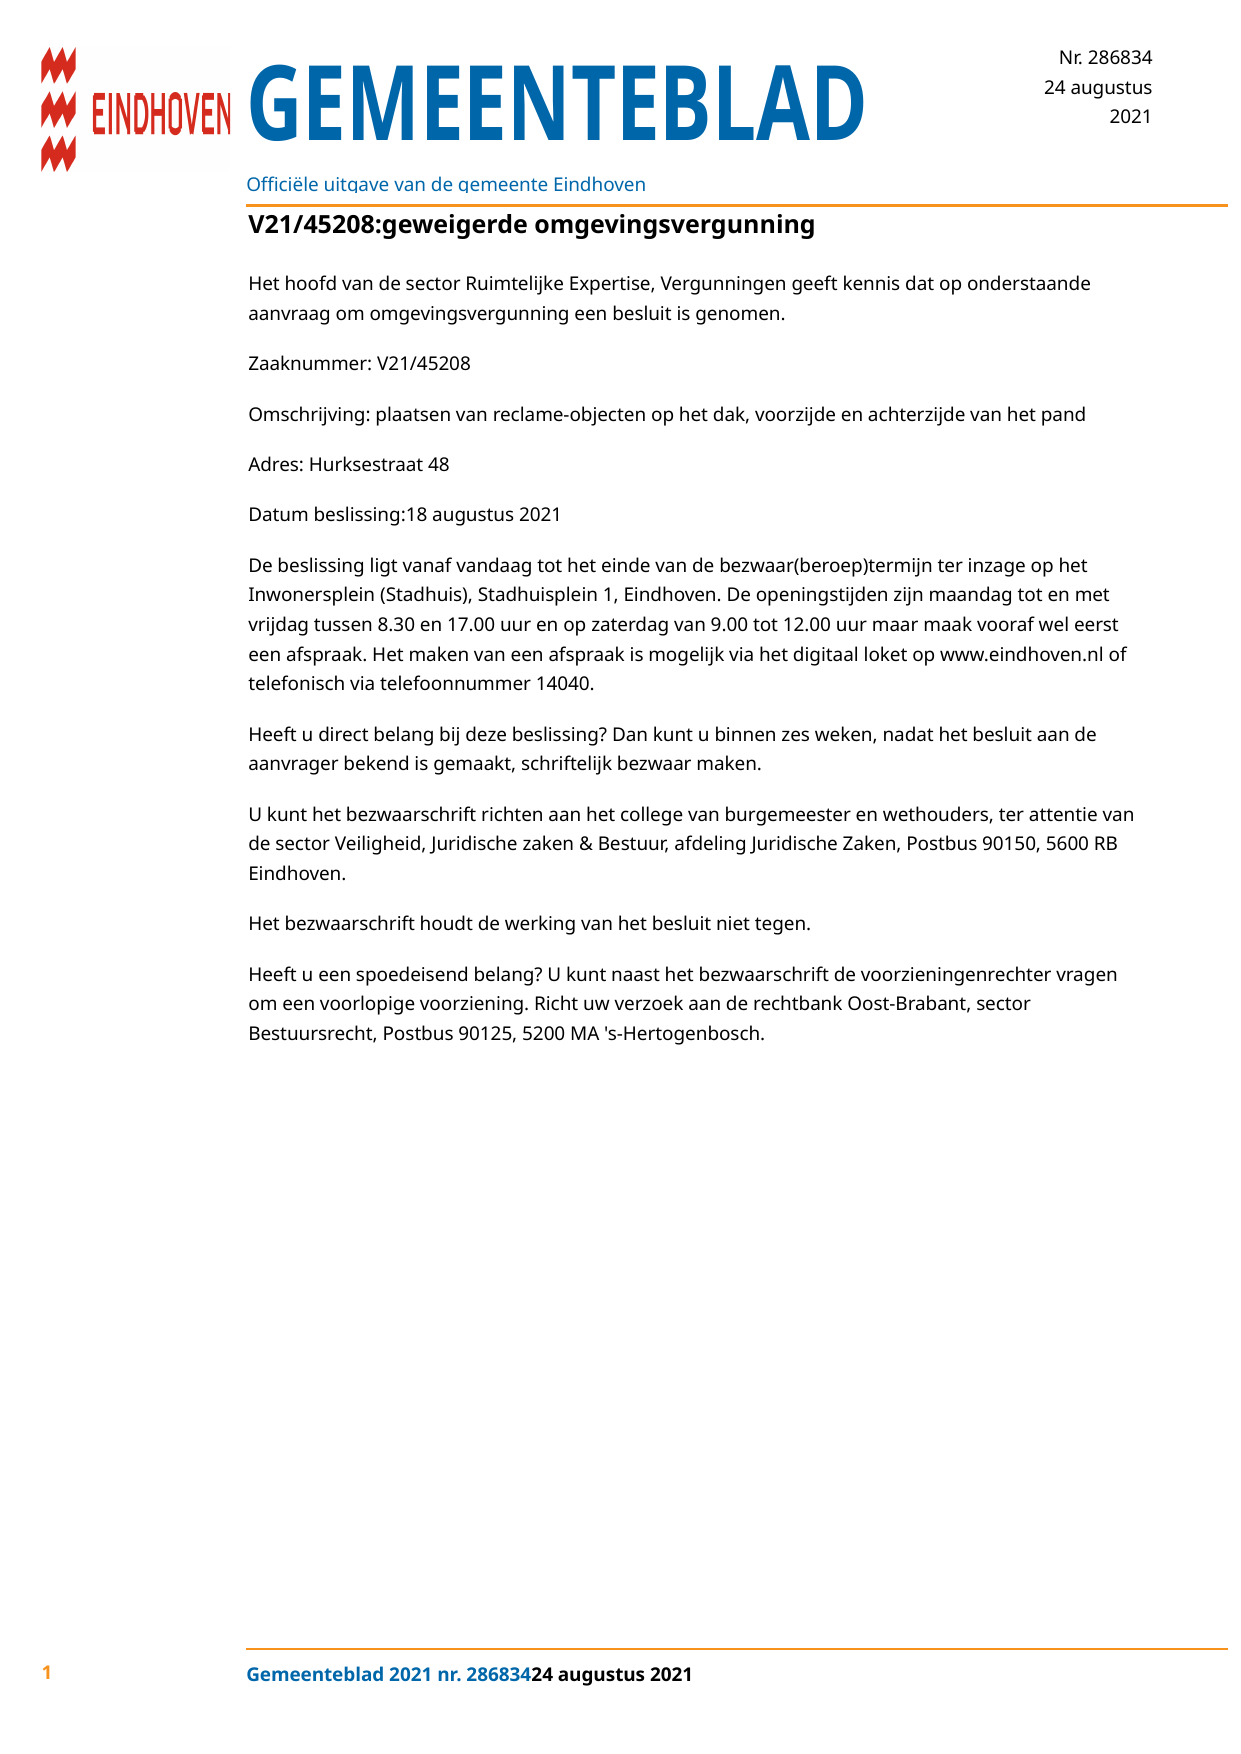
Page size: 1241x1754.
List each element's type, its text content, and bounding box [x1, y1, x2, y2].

text Omschrijving: plaatsen van reclame-objecten op het dak, voorzijde en achterzijde van het pand [248, 401, 1152, 426]
text Heeft u een spoedeisend belang? U kunt naast het bezwaarschrift de voorzieningenrechter vragen om een voorlopige voorziening. Richt uw verzoek aan de rechtbank Oost-Brabant, sector Bestuursrecht, Postbus 90125, 5200 MA 's-Hertogenbosch. [248, 961, 1152, 1046]
picture [41, 47, 231, 172]
text Zaaknummer: V21/45208 [248, 350, 1152, 376]
text Adres: Hurksestraat 48 [248, 451, 1152, 477]
text Datum beslissing:18 augustus 2021 [248, 502, 1152, 527]
text U kunt het bezwaarschrift richten aan het college van burgemeester en wethouders, ter attentie van de sector Veiligheid, Juridische zaken & Bestuur, afdeling Juridische Zaken, Postbus 90150, 5600 RB Eindhoven. [248, 801, 1152, 886]
text Heeft u direct belang bij deze beslissing? Dan kunt u binnen zes weken, nadat het besluit aan de aanvrager bekend is gemaakt, schriftelijk bezwaar maken. [248, 721, 1152, 776]
text V21/45208:geweigerde omgevingsvergunning [248, 207, 1152, 241]
text Het hoofd van de sector Ruimtelijke Expertise, Vergunningen geeft kennis dat op onderstaande aanvraag om omgevingsvergunning een besluit is genomen. [248, 270, 1152, 326]
text Het bezwaarschrift houdt de werking van het besluit niet tegen. [248, 910, 1152, 936]
text De beslissing ligt vanaf vandaag tot het einde van de bezwaar(beroep)termijn ter inzage op het Inwonersplein (Stadhuis), Stadhuisplein 1, Eindhoven. De openingstijden zijn maandag tot en met vrijdag tussen 8.30 en 17.00 uur en op zaterdag van 9.00 tot 12.00 uur maar maak vooraf wel eerst een afspraak. Het maken van een afspraak is mogelijk via het digitaal loket op www.eindhoven.nl of telefonisch via telefoonnummer 14040. [248, 552, 1152, 696]
